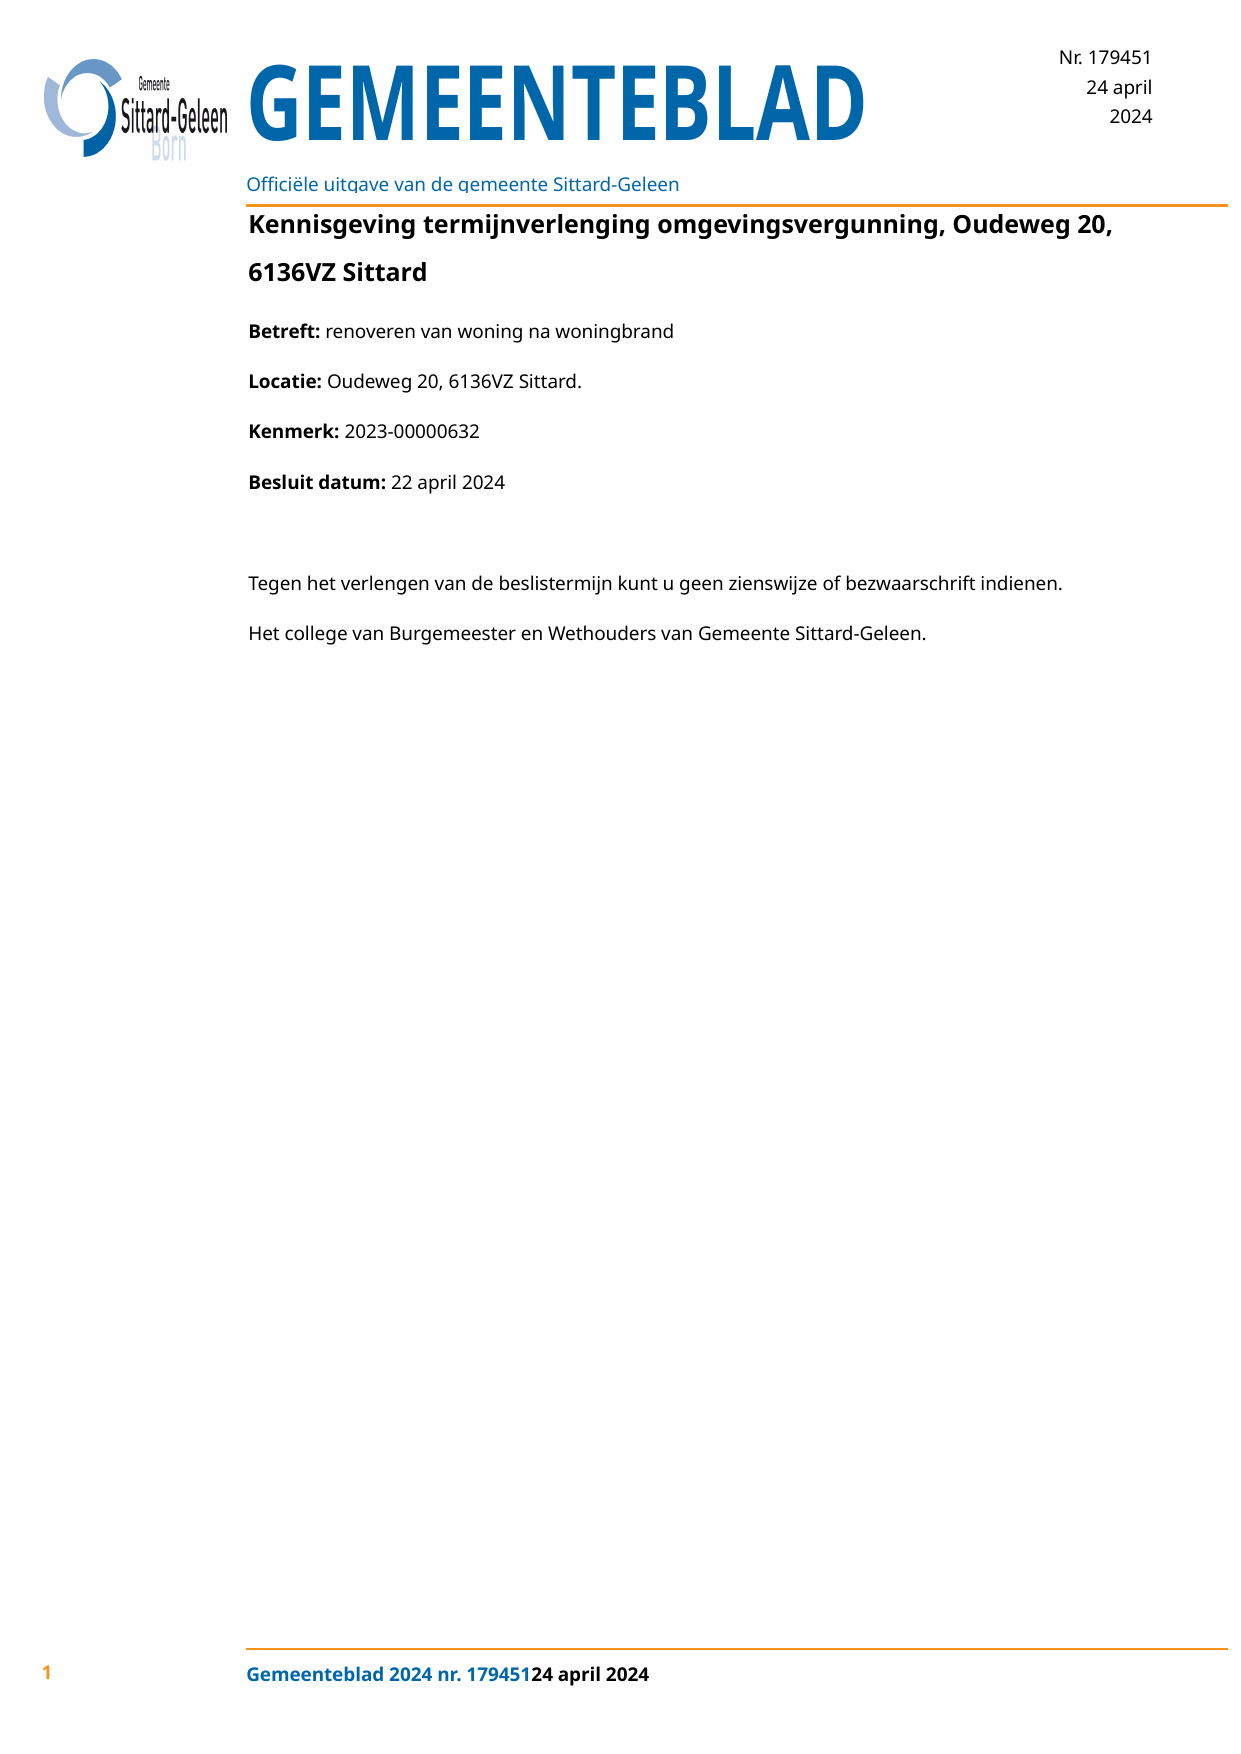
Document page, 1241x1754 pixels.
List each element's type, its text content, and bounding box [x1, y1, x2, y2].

text Locatie: Oudeweg 20, 6136VZ Sittard. [248, 368, 1152, 394]
text Het college van Burgemeester en Wethouders van Gemeente Sittard-Geleen. [248, 620, 1152, 646]
text Kennisgeving termijnverlenging omgevingsvergunning, Oudeweg 20, 6136VZ Sittard [248, 207, 1152, 288]
text Betreft: renoveren van woning na woningbrand [248, 318, 1152, 344]
text Kenmerk: 2023-00000632 [248, 419, 1152, 444]
text Besluit datum: 22 april 2024 [248, 469, 1152, 495]
text Tegen het verlengen van de beslistermijn kunt u geen zienswijze of bezwaarschrift indienen. [248, 570, 1152, 596]
picture [41, 47, 231, 172]
